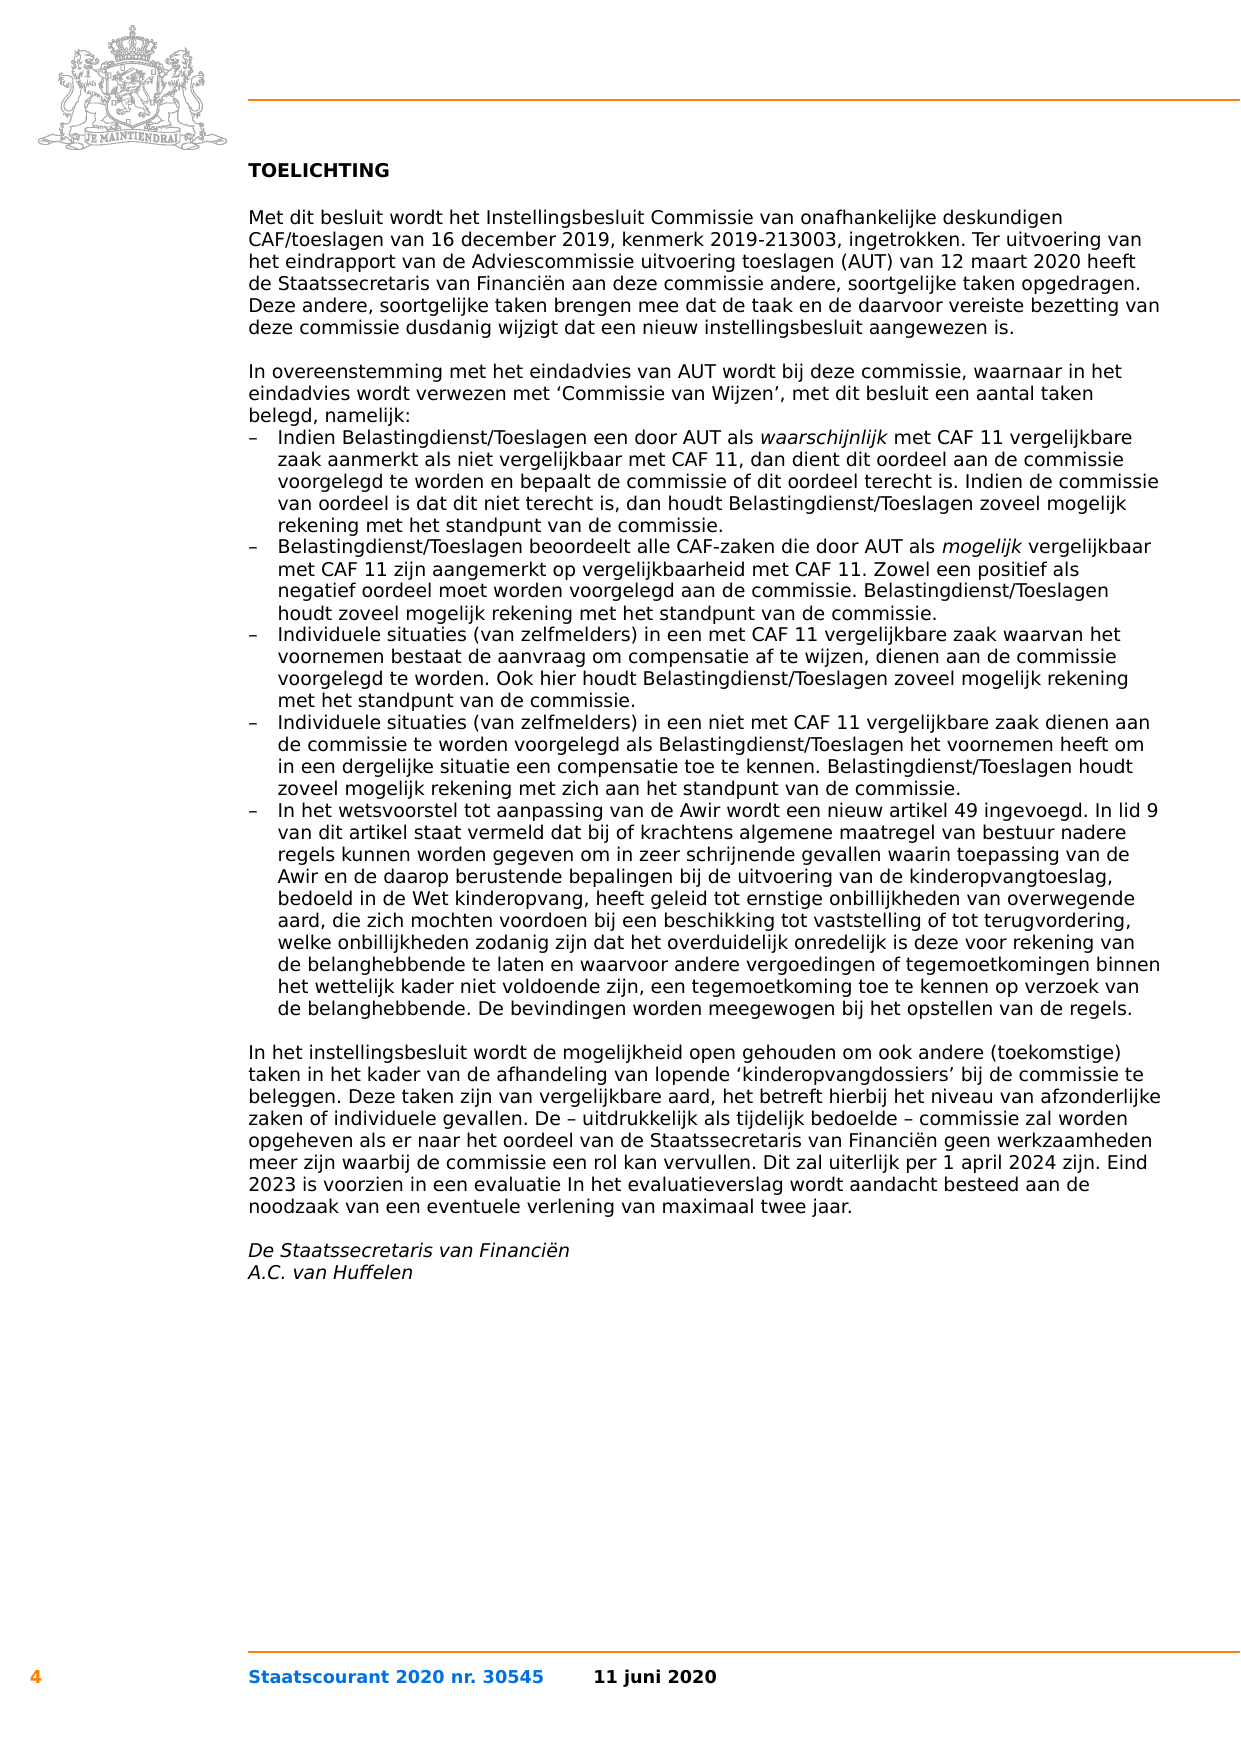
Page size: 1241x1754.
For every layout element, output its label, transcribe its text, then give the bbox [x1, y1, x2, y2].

text – Indien Belastingdienst/Toeslagen een door AUT als waarschijnlijk met CAF 11 vergelijkbare zaak aanmerkt als niet vergelijkbaar met CAF 11, dan dient dit oordeel aan de commissie voorgelegd te worden en bepaalt de commissie of dit oordeel terecht is. Indien de commissie van oordeel is dat dit niet terecht is, dan houdt Belastingdienst/Toeslagen zoveel mogelijk rekening met het standpunt van de commissie. [248, 427, 1163, 536]
text De Staatssecretaris van Financiën A.C. van Huffelen [248, 1239, 1163, 1283]
text Met dit besluit wordt het Instellingsbesluit Commissie van onafhankelijke deskundigen CAF/toeslagen van 16 december 2019, kenmerk 2019-213003, ingetrokken. Ter uitvoering van het eindrapport van de Adviescommissie uitvoering toeslagen (AUT) van 12 maart 2020 heeft de Staatssecretaris van Financiën aan deze commissie andere, soortgelijke taken opgedragen. Deze andere, soortgelijke taken brengen mee dat de taak en de daarvoor vereiste bezetting van deze commissie dusdanig wijzigt dat een nieuw instellingsbesluit aangewezen is. [248, 207, 1163, 339]
text – In het wetsvoorstel tot aanpassing van de Awir wordt een nieuw artikel 49 ingevoegd. In lid 9 van dit artikel staat vermeld dat bij of krachtens algemene maatregel van bestuur nadere regels kunnen worden gegeven om in zeer schrijnende gevallen waarin toepassing van de Awir en de daarop berustende bepalingen bij de uitvoering van de kinderopvangtoeslag, bedoeld in de Wet kinderopvang, heeft geleid tot ernstige onbillijkheden van overwegende aard, die zich mochten voordoen bij een beschikking tot vaststelling of tot terugvordering, welke onbillijkheden zodanig zijn dat het overduidelijk onredelijk is deze voor rekening van de belanghebbende te laten en waarvoor andere vergoedingen of tegemoetkomingen binnen het wettelijk kader niet voldoende zijn, een tegemoetkoming toe te kennen op verzoek van de belanghebbende. De bevindingen worden meegewogen bij het opstellen van de regels. [248, 800, 1163, 1020]
picture [38, 25, 227, 150]
text – Belastingdienst/Toeslagen beoordeelt alle CAF-zaken die door AUT als mogelijk vergelijkbaar met CAF 11 zijn aangemerkt op vergelijkbaarheid met CAF 11. Zowel een positief als negatief oordeel moet worden voorgelegd aan de commissie. Belastingdienst/Toeslagen houdt zoveel mogelijk rekening met het standpunt van de commissie. [248, 536, 1163, 624]
subtitle TOELICHTING [248, 160, 1163, 182]
text – Individuele situaties (van zelfmelders) in een niet met CAF 11 vergelijkbare zaak dienen aan de commissie te worden voorgelegd als Belastingdienst/Toeslagen het voornemen heeft om in een dergelijke situatie een compensatie toe te kennen. Belastingdienst/Toeslagen houdt zoveel mogelijk rekening met zich aan het standpunt van de commissie. [248, 712, 1163, 800]
text – Individuele situaties (van zelfmelders) in een met CAF 11 vergelijkbare zaak waarvan het voornemen bestaat de aanvraag om compensatie af te wijzen, dienen aan de commissie voorgelegd te worden. Ook hier houdt Belastingdienst/Toeslagen zoveel mogelijk rekening met het standpunt van de commissie. [248, 624, 1163, 712]
text In het instellingsbesluit wordt de mogelijkheid open gehouden om ook andere (toekomstige) taken in het kader van de afhandeling van lopende ‘kinderopvangdossiers’ bij de commissie te beleggen. Deze taken zijn van vergelijkbare aard, het betreft hierbij het niveau van afzonderlijke zaken of individuele gevallen. De – uitdrukkelijk als tijdelijk bedoelde – commissie zal worden opgeheven als er naar het oordeel van de Staatssecretaris van Financiën geen werkzaamheden meer zijn waarbij de commissie een rol kan vervullen. Dit zal uiterlijk per 1 april 2024 zijn. Eind 2023 is voorzien in een evaluatie In het evaluatieverslag wordt aandacht besteed aan de noodzaak van een eventuele verlening van maximaal twee jaar. [248, 1042, 1163, 1218]
text In overeenstemming met het eindadvies van AUT wordt bij deze commissie, waarnaar in het eindadvies wordt verwezen met ‘Commissie van Wijzen’, met dit besluit een aantal taken belegd, namelijk: [248, 361, 1163, 427]
